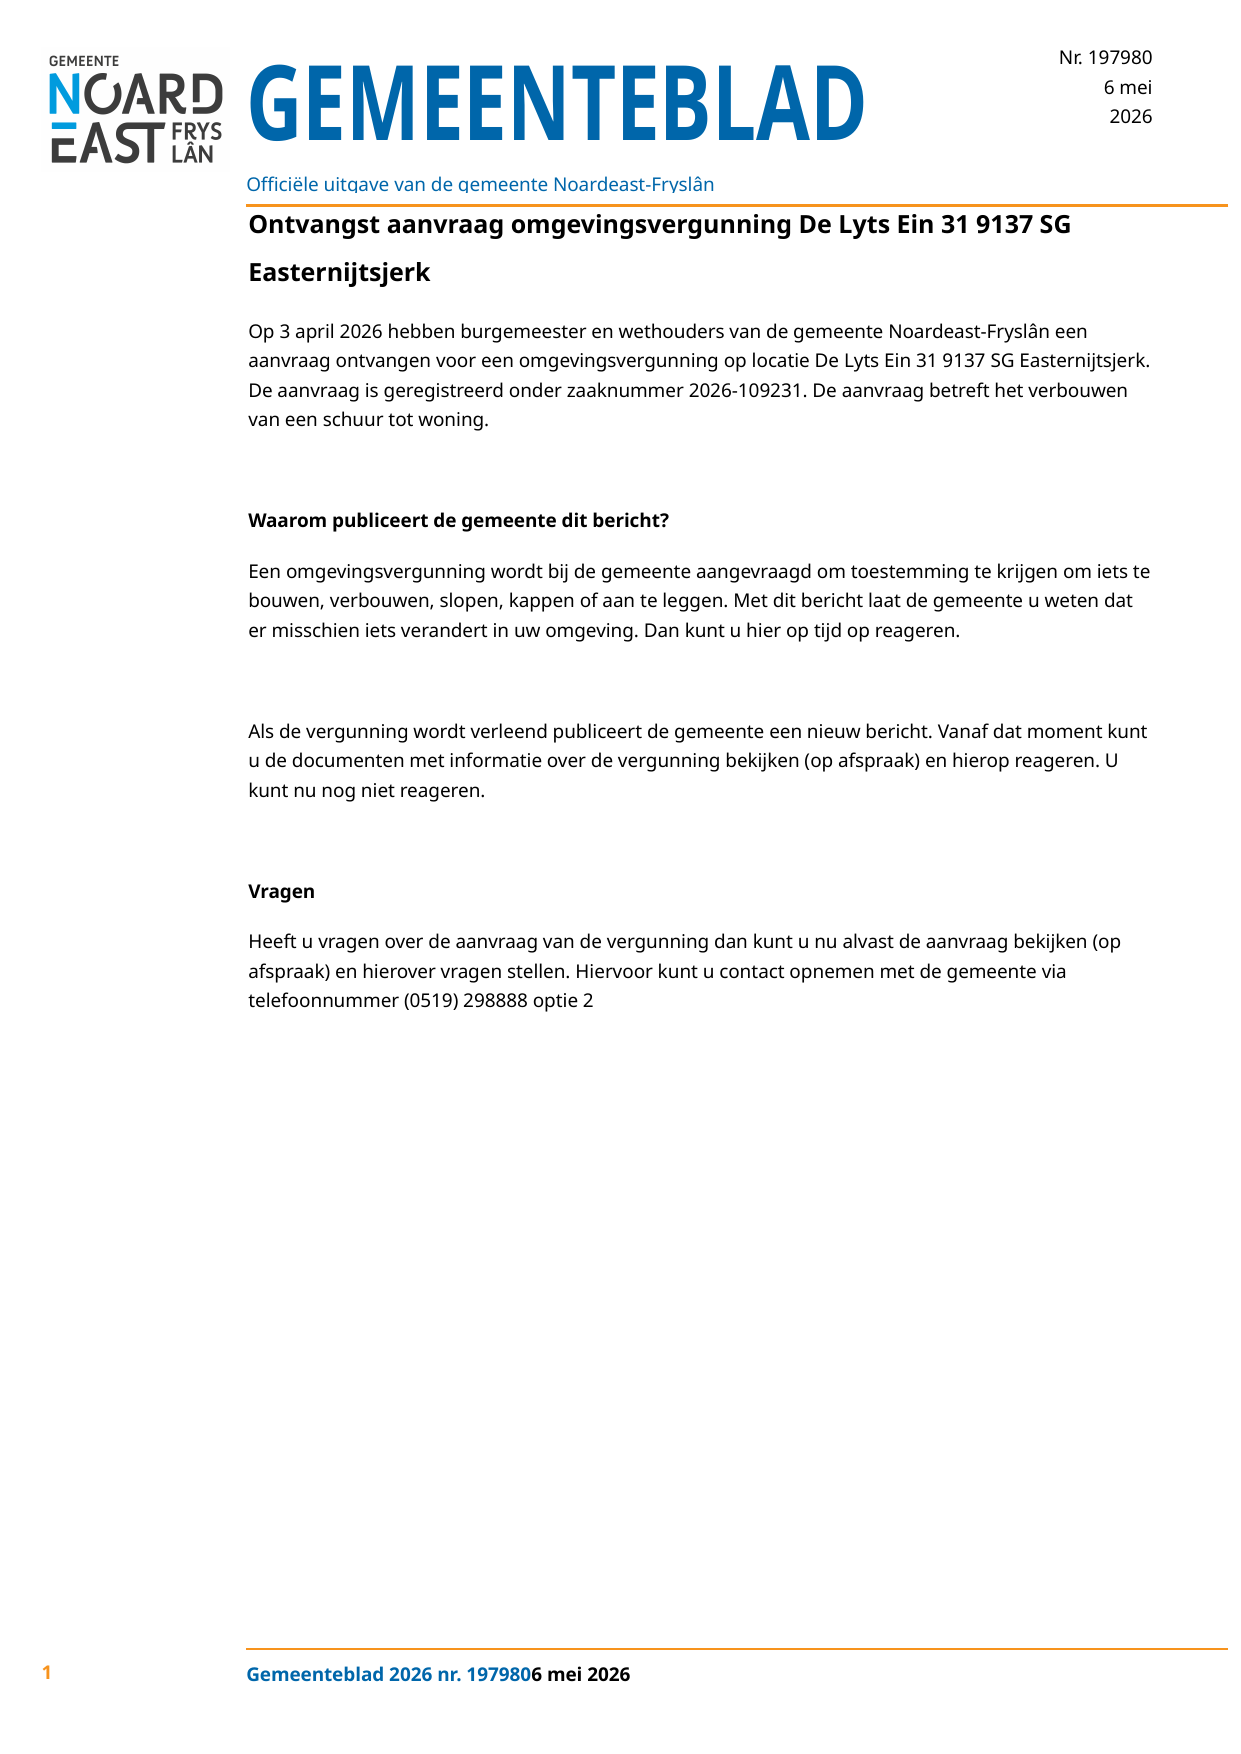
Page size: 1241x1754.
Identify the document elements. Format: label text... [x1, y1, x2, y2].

text Als de vergunning wordt verleend publiceert de gemeente een nieuw bericht. Vanaf dat moment kunt u de documenten met informatie over de vergunning bekijken (op afspraak) en hierop reageren. U kunt nu nog niet reageren. [248, 718, 1152, 803]
text Ontvangst aanvraag omgevingsvergunning De Lyts Ein 31 9137 SG Easternijtsjerk [248, 207, 1152, 288]
text Waarom publiceert de gemeente dit bericht? [248, 507, 1152, 533]
text Vragen [248, 878, 1152, 904]
text Een omgevingsvergunning wordt bij de gemeente aangevraagd om toestemming te krijgen om iets te bouwen, verbouwen, slopen, kappen of aan te leggen. Met dit bericht laat de gemeente u weten dat er misschien iets verandert in uw omgeving. Dan kunt u hier op tijd op reageren. [248, 558, 1152, 643]
text Heeft u vragen over de aanvraag van de vergunning dan kunt u nu alvast de aanvraag bekijken (op afspraak) en hierover vragen stellen. Hiervoor kunt u contact opnemen met de gemeente via telefoonnummer (0519) 298888 optie 2 [248, 928, 1152, 1013]
picture [41, 47, 231, 172]
text Op 3 april 2026 hebben burgemeester en wethouders van de gemeente Noardeast-Fryslân een aanvraag ontvangen voor een omgevingsvergunning op locatie De Lyts Ein 31 9137 SG Easternijtsjerk. De aanvraag is geregistreerd onder zaaknummer 2026-109231. De aanvraag betreft het verbouwen van een schuur tot woning. [248, 318, 1152, 432]
